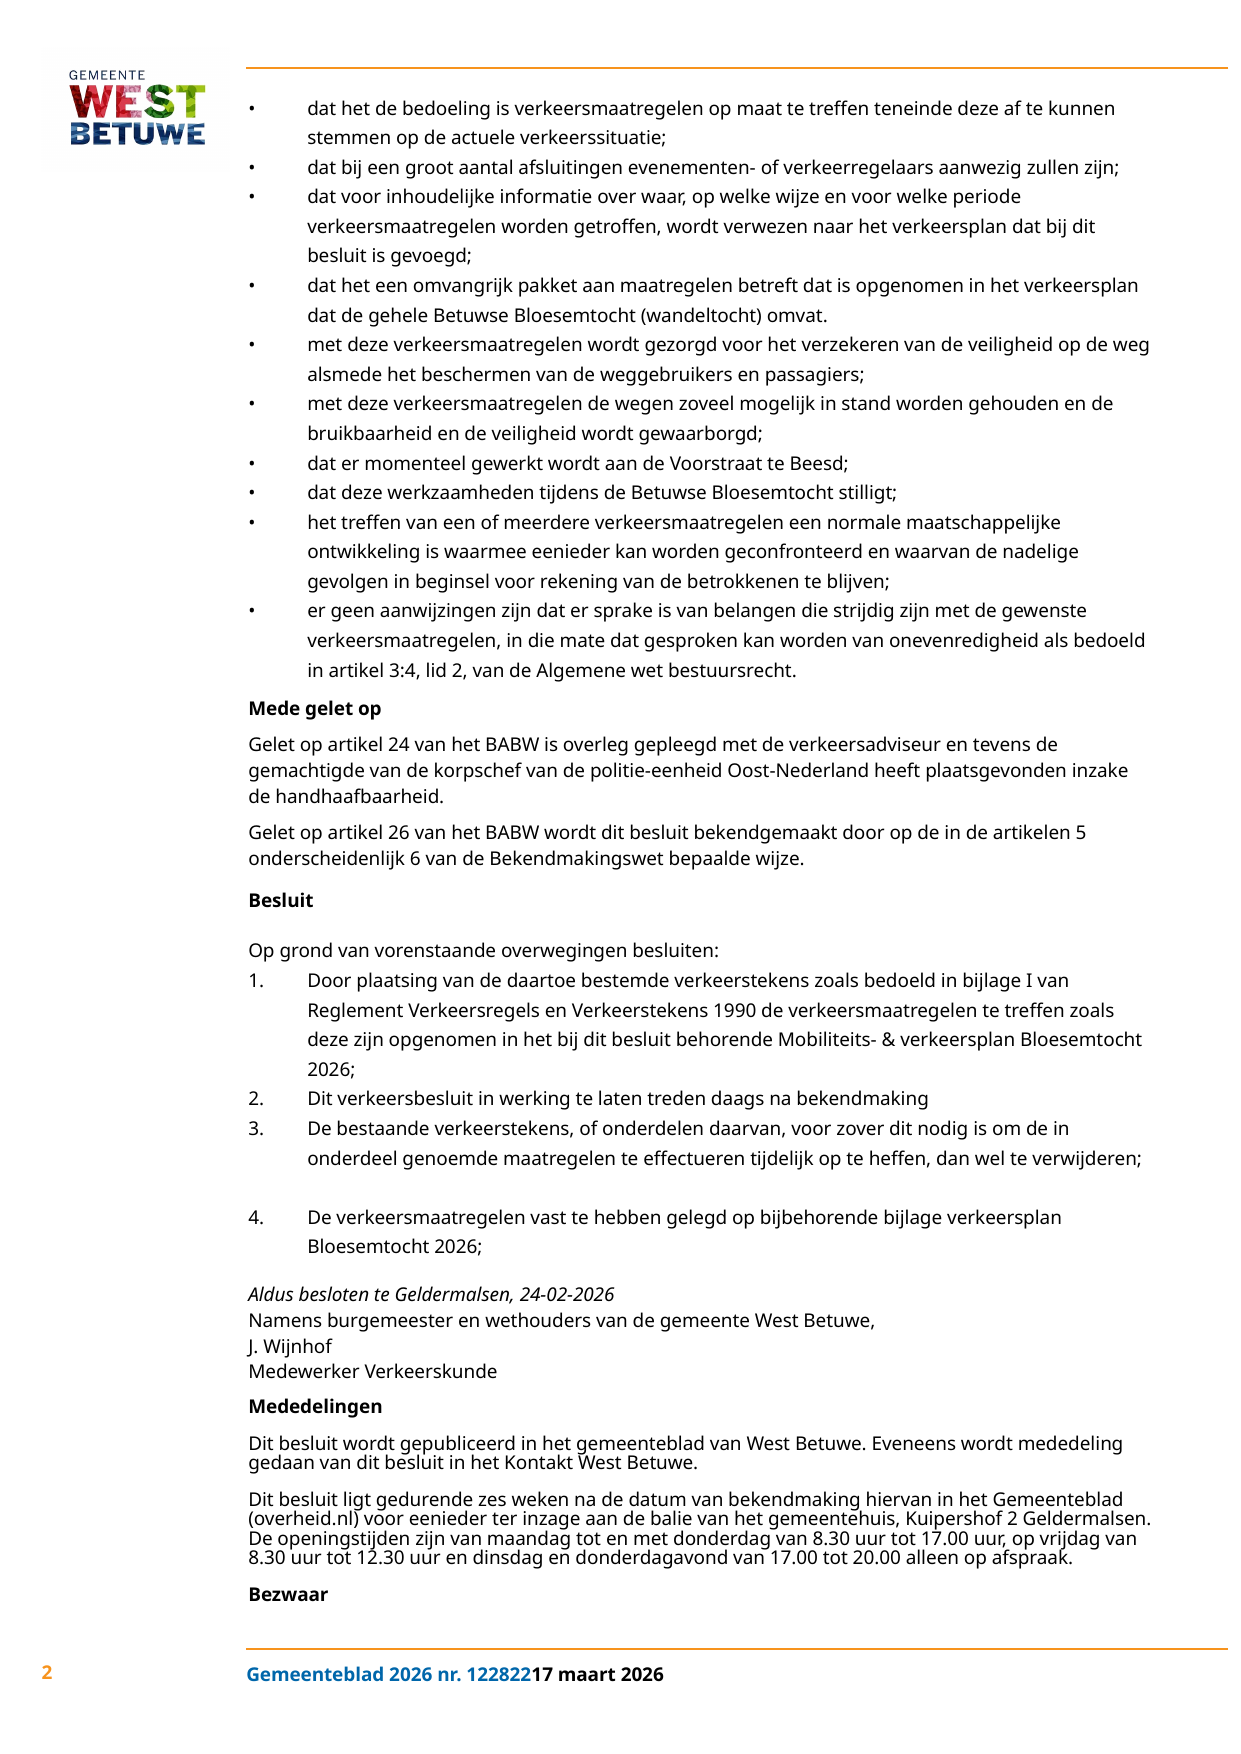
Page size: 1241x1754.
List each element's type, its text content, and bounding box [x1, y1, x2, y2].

list met deze verkeersmaatregelen wordt gezorgd voor het verzekeren van de veiligheid op de weg alsmede het beschermen van de weggebruikers en passagiers; [248, 331, 1152, 387]
text Gelet op artikel 26 van het BABW wordt dit besluit bekendgemaakt door op de in de artikelen 5 onderscheidenlijk 6 van de Bekendmakingswet bepaalde wijze. [248, 819, 1152, 871]
text J. Wijnhof [248, 1333, 1152, 1358]
picture [41, 47, 231, 172]
list het treffen van een of meerdere verkeersmaatregelen een normale maatschappelijke ontwikkeling is waarmee eenieder kan worden geconfronteerd en waarvan de nadelige gevolgen in beginsel voor rekening van de betrokkenen te blijven; [248, 509, 1152, 594]
text Namens burgemeester en wethouders van de gemeente West Betuwe, [248, 1307, 1152, 1333]
list dat het de bedoeling is verkeersmaatregelen op maat te treffen teneinde deze af te kunnen stemmen op de actuele verkeerssituatie; [248, 95, 1152, 150]
text Gelet op artikel 24 van het BABW is overleg gepleegd met de verkeersadviseur en tevens de gemachtigde van de korpschef van de politie-eenheid Oost-Nederland heeft plaatsgevonden inzake de handhaafbaarheid. [248, 731, 1152, 809]
list De verkeersmaatregelen vast te hebben gelegd op bijbehorende bijlage verkeersplan Bloesemtocht 2026; [248, 1204, 1152, 1259]
text Op grond van vorenstaande overwegingen besluiten: [248, 938, 1152, 963]
list er geen aanwijzingen zijn dat er sprake is van belangen die strijdig zijn met de gewenste verkeersmaatregelen, in die mate dat gesproken kan worden van onevenredigheid als bedoeld in artikel 3:4, lid 2, van de Algemene wet bestuursrecht. [248, 598, 1152, 683]
list dat het een omvangrijk pakket aan maatregelen betreft dat is opgenomen in het verkeersplan dat de gehele Betuwse Bloesemtocht (wandeltocht) omvat. [248, 272, 1152, 328]
list dat deze werkzaamheden tijdens de Betuwse Bloesemtocht stilligt; [248, 479, 1152, 505]
text Dit besluit ligt gedurende zes weken na de datum van bekendmaking hiervan in het Gemeenteblad (overheid.nl) voor eenieder ter inzage aan de balie van het gemeentehuis, Kuipershof 2 Geldermalsen. De openingstijden zijn van maandag tot en met donderdag van 8.30 uur tot 17.00 uur, op vrijdag van 8.30 uur tot 12.30 uur en dinsdag en donderdagavond van 17.00 tot 20.00 alleen op afspraak. [248, 1491, 1152, 1568]
list dat voor inhoudelijke informatie over waar, op welke wijze en voor welke periode verkeersmaatregelen worden getroffen, wordt verwezen naar het verkeersplan dat bij dit besluit is gevoegd; [248, 183, 1152, 268]
list met deze verkeersmaatregelen de wegen zoveel mogelijk in stand worden gehouden en de bruikbaarheid en de veiligheid wordt gewaarborgd; [248, 391, 1152, 446]
text Medewerker Verkeerskunde [248, 1358, 1152, 1384]
text Mede gelet op [248, 695, 1152, 721]
list Dit verkeersbesluit in werking te laten treden daags na bekendmaking [248, 1086, 1152, 1111]
list dat bij een groot aantal afsluitingen evenementen- of verkeerregelaars aanwezig zullen zijn; [248, 154, 1152, 180]
text Dit besluit wordt gepubliceerd in het gemeenteblad van West Betuwe. Eveneens wordt mededeling gedaan van dit besluit in het Kontakt West Betuwe. [248, 1435, 1152, 1473]
list De bestaande verkeerstekens, of onderdelen daarvan, voor zover dit nodig is om de in onderdeel genoemde maatregelen te effectueren tijdelijk op te heffen, dan wel te verwijderen; [248, 1115, 1152, 1171]
text Besluit [248, 887, 1152, 913]
text Bezwaar [248, 1586, 1152, 1605]
list Door plaatsing van de daartoe bestemde verkeerstekens zoals bedoeld in bijlage I van Reglement Verkeersregels en Verkeerstekens 1990 de verkeersmaatregelen te treffen zoals deze zijn opgenomen in het bij dit besluit behorende Mobiliteits- & verkeersplan Bloesemtocht 2026; [248, 967, 1152, 1082]
list dat er momenteel gewerkt wordt aan de Voorstraat te Beesd; [248, 450, 1152, 476]
text Aldus besloten te Geldermalsen, 24-02-2026 [248, 1281, 1152, 1307]
text Mededelingen [248, 1398, 1152, 1417]
